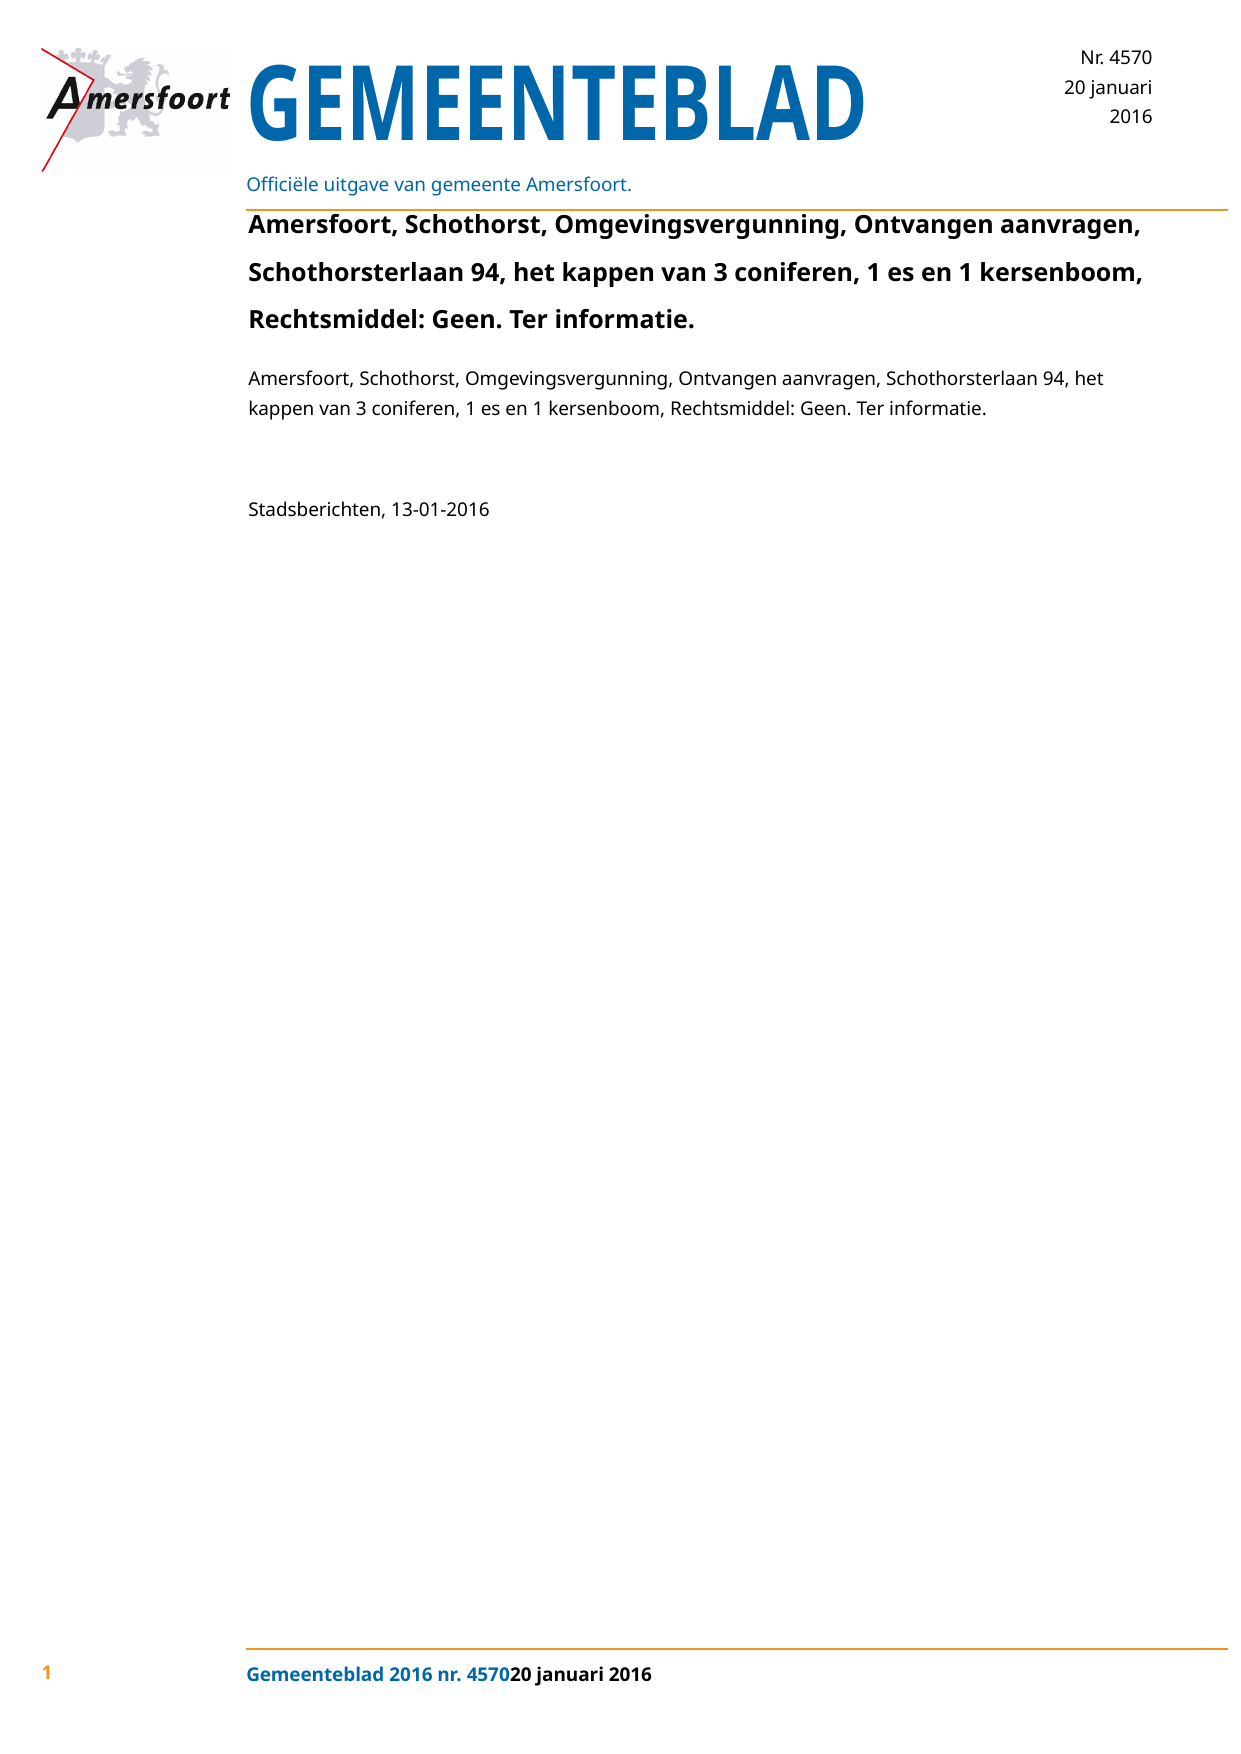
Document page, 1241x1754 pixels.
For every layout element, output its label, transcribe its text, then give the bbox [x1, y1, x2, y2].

picture [41, 47, 231, 172]
text Amersfoort, Schothorst, Omgevingsvergunning, Ontvangen aanvragen, Schothorsterlaan 94, het kappen van 3 coniferen, 1 es en 1 kersenboom, Rechtsmiddel: Geen. Ter informatie. [248, 211, 1152, 336]
text Amersfoort, Schothorst, Omgevingsvergunning, Ontvangen aanvragen, Schothorsterlaan 94, het kappen van 3 coniferen, 1 es en 1 kersenboom, Rechtsmiddel: Geen. Ter informatie. [248, 366, 1152, 421]
text Stadsberichten, 13-01-2016 [248, 496, 1152, 522]
